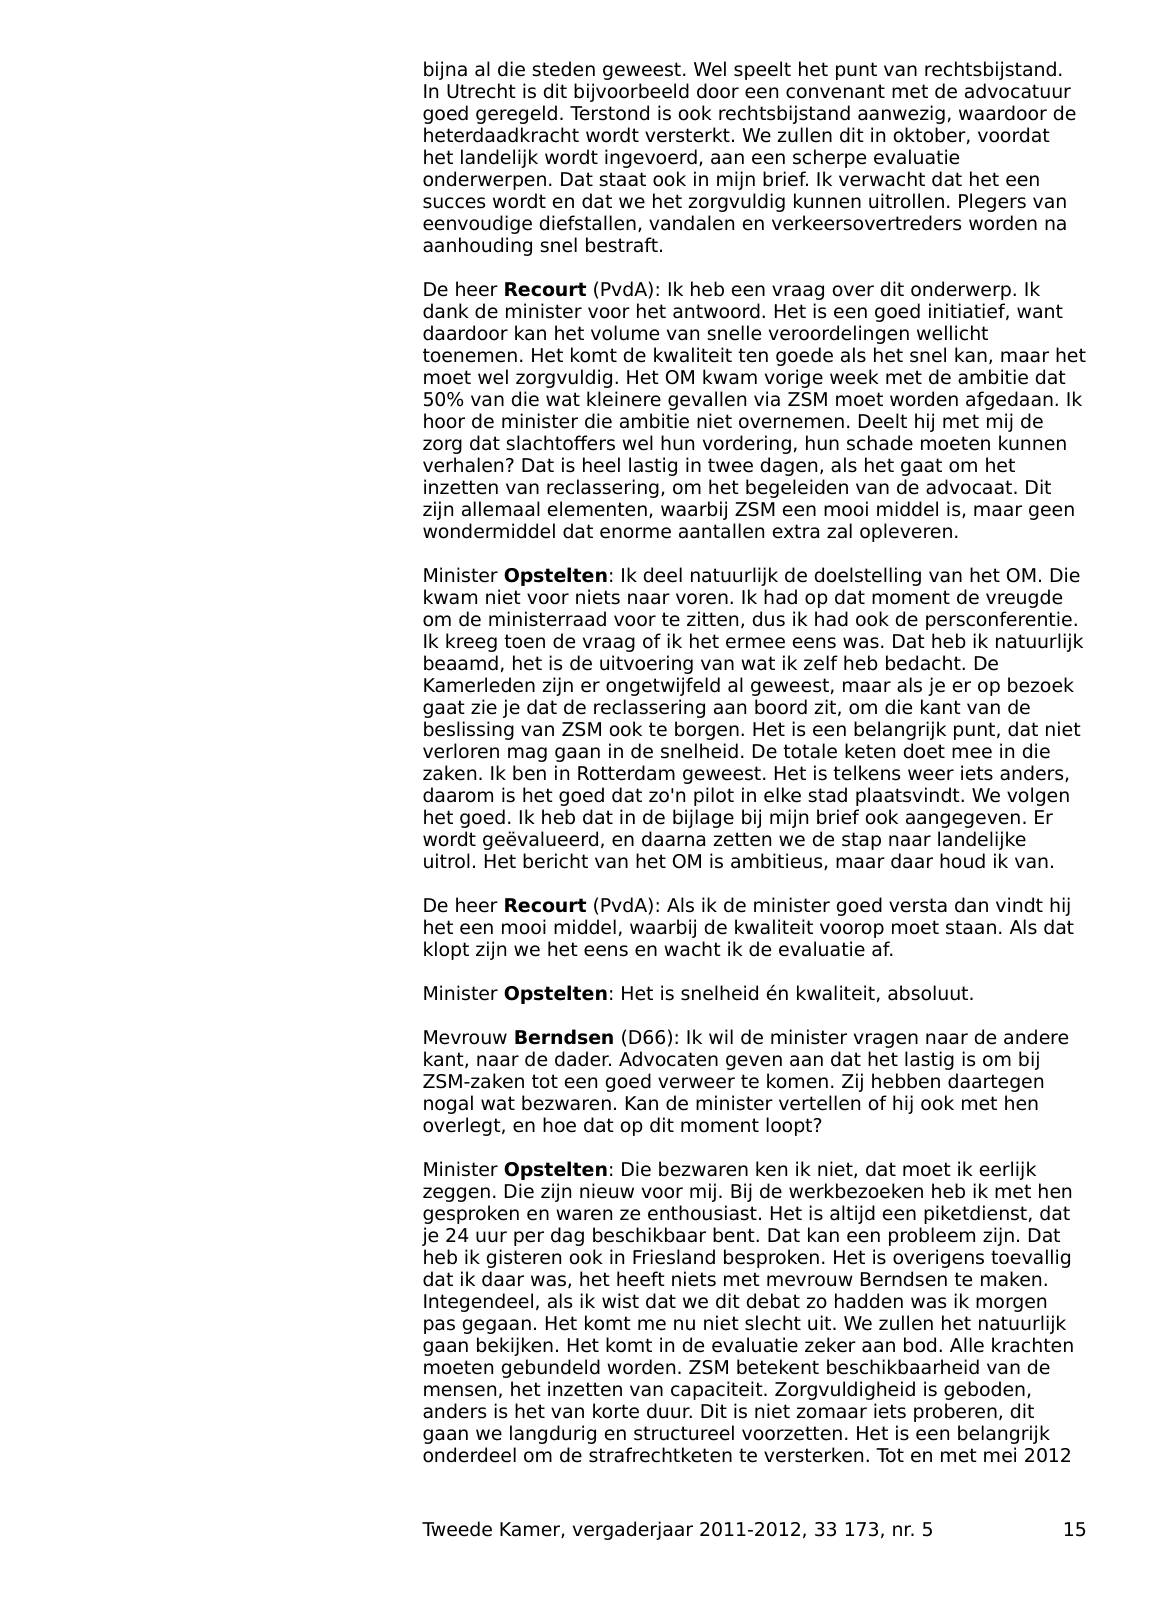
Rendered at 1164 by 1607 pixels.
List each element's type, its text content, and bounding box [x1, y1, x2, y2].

text Minister Opstelten: Ik deel natuurlijk de doelstelling van het OM. Die kwam niet voor niets naar voren. Ik had op dat moment de vreugde om de ministerraad voor te zitten, dus ik had ook de persconferentie. Ik kreeg toen de vraag of ik het ermee eens was. Dat heb ik natuurlijk beaamd, het is de uitvoering van wat ik zelf heb bedacht. De Kamerleden zijn er ongetwijfeld al geweest, maar als je er op bezoek gaat zie je dat de reclassering aan boord zit, om die kant van de beslissing van ZSM ook te borgen. Het is een belangrijk punt, dat niet verloren mag gaan in de snelheid. De totale keten doet mee in die zaken. Ik ben in Rotterdam geweest. Het is telkens weer iets anders, daarom is het goed dat zo'n pilot in elke stad plaatsvindt. We volgen het goed. Ik heb dat in de bijlage bij mijn brief ook aangegeven. Er wordt geëvalueerd, en daarna zetten we de stap naar landelijke uitrol. Het bericht van het OM is ambitieus, maar daar houd ik van. [422, 565, 1087, 873]
text Mevrouw Berndsen (D66): Ik wil de minister vragen naar de andere kant, naar de dader. Advocaten geven aan dat het lastig is om bij ZSM-zaken tot een goed verweer te komen. Zij hebben daartegen nogal wat bezwaren. Kan de minister vertellen of hij ook met hen overlegt, en hoe dat op dit moment loopt? [422, 1027, 1087, 1137]
text Minister Opstelten: Die bezwaren ken ik niet, dat moet ik eerlijk zeggen. Die zijn nieuw voor mij. Bij de werkbezoeken heb ik met hen gesproken en waren ze enthousiast. Het is altijd een piketdienst, dat je 24 uur per dag beschikbaar bent. Dat kan een probleem zijn. Dat heb ik gisteren ook in Friesland besproken. Het is overigens toevallig dat ik daar was, het heeft niets met mevrouw Berndsen te maken. Integendeel, als ik wist dat we dit debat zo hadden was ik morgen pas gegaan. Het komt me nu niet slecht uit. We zullen het natuurlijk gaan bekijken. Het komt in de evaluatie zeker aan bod. Alle krachten moeten gebundeld worden. ZSM betekent beschikbaarheid van de mensen, het inzetten van capaciteit. Zorgvuldigheid is geboden, anders is het van korte duur. Dit is niet zomaar iets proberen, dit gaan we langdurig en structureel voorzetten. Het is een belangrijk onderdeel om de strafrechtketen te versterken. Tot en met mei 2012 [422, 1159, 1087, 1467]
text De heer Recourt (PvdA): Ik heb een vraag over dit onderwerp. Ik dank de minister voor het antwoord. Het is een goed initiatief, want daardoor kan het volume van snelle veroordelingen wellicht toenemen. Het komt de kwaliteit ten goede als het snel kan, maar het moet wel zorgvuldig. Het OM kwam vorige week met de ambitie dat 50% van die wat kleinere gevallen via ZSM moet worden afgedaan. Ik hoor de minister die ambitie niet overnemen. Deelt hij met mij de zorg dat slachtoffers wel hun vordering, hun schade moeten kunnen verhalen? Dat is heel lastig in twee dagen, als het gaat om het inzetten van reclassering, om het begeleiden van de advocaat. Dit zijn allemaal elementen, waarbij ZSM een mooi middel is, maar geen wondermiddel dat enorme aantallen extra zal opleveren. [422, 279, 1087, 543]
text bijna al die steden geweest. Wel speelt het punt van rechtsbijstand. In Utrecht is dit bijvoorbeeld door een convenant met de advocatuur goed geregeld. Terstond is ook rechtsbijstand aanwezig, waardoor de heterdaadkracht wordt versterkt. We zullen dit in oktober, voordat het landelijk wordt ingevoerd, aan een scherpe evaluatie onderwerpen. Dat staat ook in mijn brief. Ik verwacht dat het een succes wordt en dat we het zorgvuldig kunnen uitrollen. Plegers van eenvoudige diefstallen, vandalen en verkeersovertreders worden na aanhouding snel bestraft. [422, 59, 1087, 257]
text Minister Opstelten: Het is snelheid én kwaliteit, absoluut. [422, 983, 1087, 1005]
text De heer Recourt (PvdA): Als ik de minister goed versta dan vindt hij het een mooi middel, waarbij de kwaliteit voorop moet staan. Als dat klopt zijn we het eens en wacht ik de evaluatie af. [422, 895, 1087, 961]
